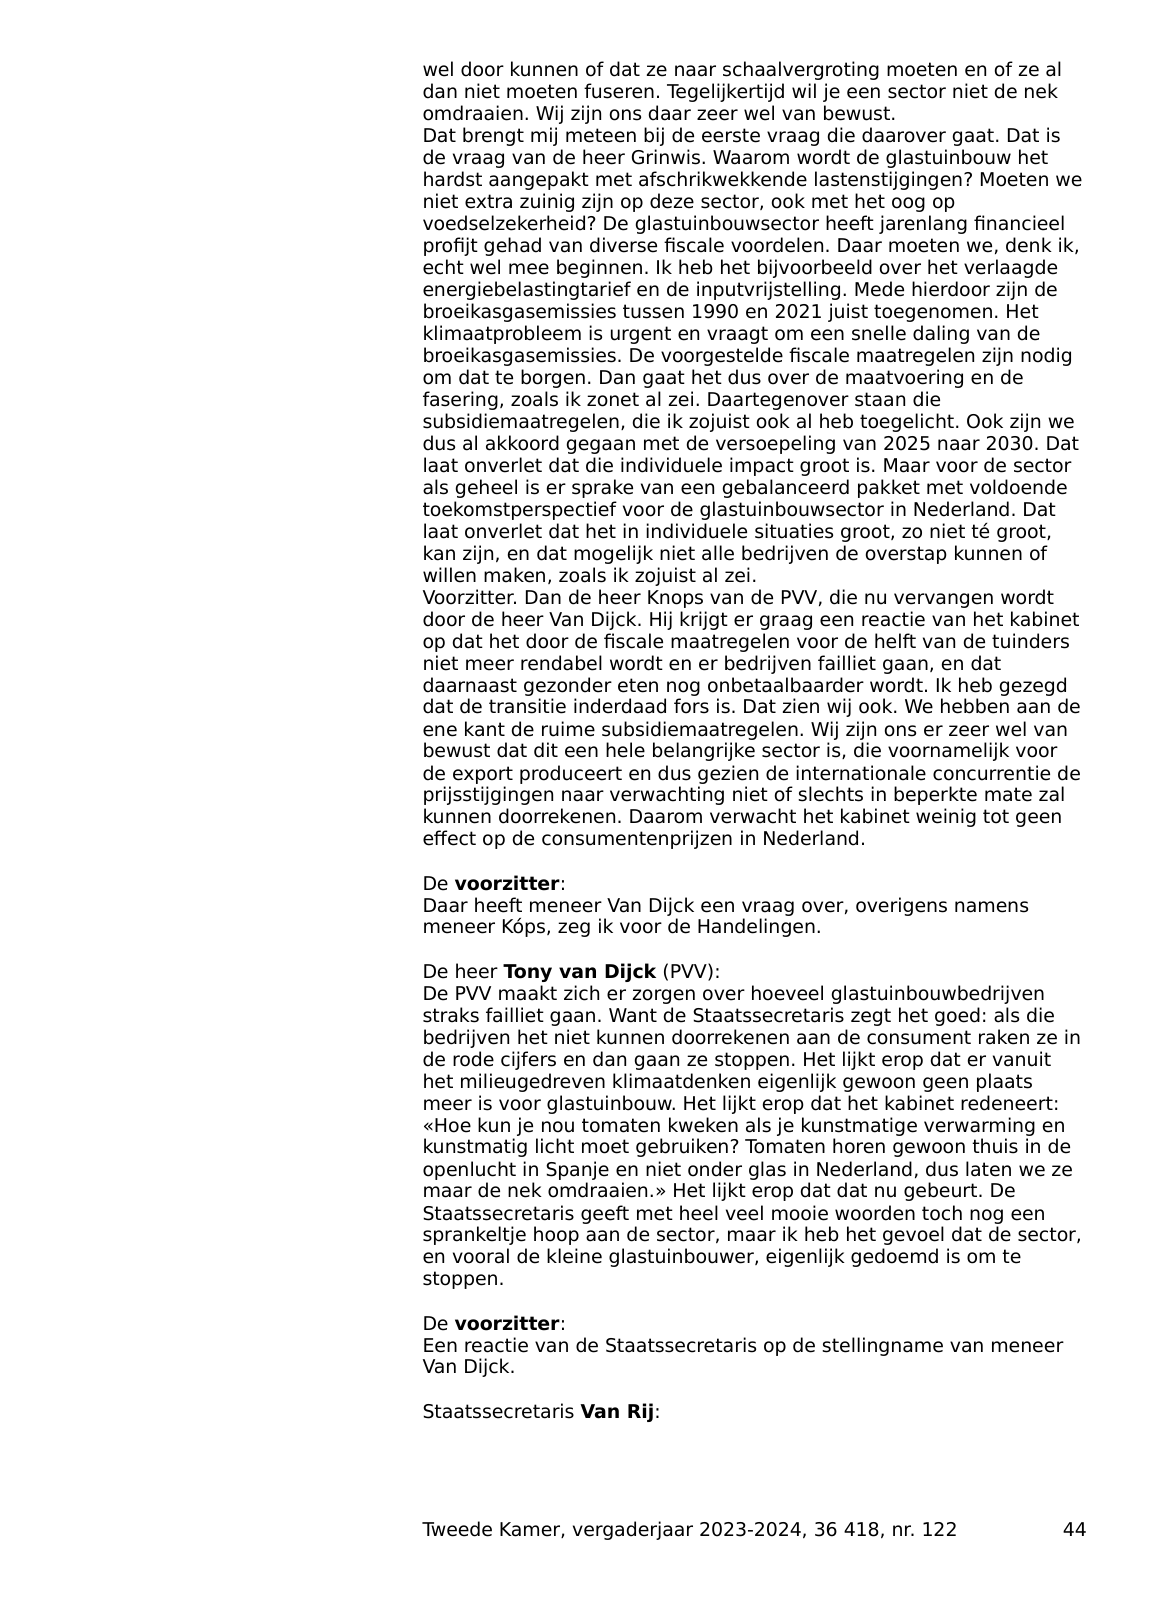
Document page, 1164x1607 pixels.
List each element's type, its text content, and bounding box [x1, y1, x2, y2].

text Staatssecretaris Van Rij: [422, 1401, 1087, 1423]
text Voorzitter. Dan de heer Knops van de PVV, die nu vervangen wordt door de heer Van Dijck. Hij krijgt er graag een reactie van het kabinet op dat het door de fiscale maatregelen voor de helft van de tuinders niet meer rendabel wordt en er bedrijven failliet gaan, en dat daarnaast gezonder eten nog onbetaalbaarder wordt. Ik heb gezegd dat de transitie inderdaad fors is. Dat zien wij ook. We hebben aan de ene kant de ruime subsidiemaatregelen. Wij zijn ons er zeer wel van bewust dat dit een hele belangrijke sector is, die voornamelijk voor de export produceert en dus gezien de internationale concurrentie de prijsstijgingen naar verwachting niet of slechts in beperkte mate zal kunnen doorrekenen. Daarom verwacht het kabinet weinig tot geen effect op de consumentenprijzen in Nederland. [422, 587, 1087, 850]
text Dat brengt mij meteen bij de eerste vraag die daarover gaat. Dat is de vraag van de heer Grinwis. Waarom wordt de glastuinbouw het hardst aangepakt met afschrikwekkende lastenstijgingen? Moeten we niet extra zuinig zijn op deze sector, ook met het oog op voedselzekerheid? De glastuinbouwsector heeft jarenlang financieel profijt gehad van diverse fiscale voordelen. Daar moeten we, denk ik, echt wel mee beginnen. Ik heb het bijvoorbeeld over het verlaagde energiebelastingtarief en de inputvrijstelling. Mede hierdoor zijn de broeikasgasemissies tussen 1990 en 2021 juist toegenomen. Het klimaatprobleem is urgent en vraagt om een snelle daling van de broeikasgasemissies. De voorgestelde fiscale maatregelen zijn nodig om dat te borgen. Dan gaat het dus over de maatvoering en de fasering, zoals ik zonet al zei. Daartegenover staan die subsidiemaatregelen, die ik zojuist ook al heb toegelicht. Ook zijn we dus al akkoord gegaan met de versoepeling van 2025 naar 2030. Dat laat onverlet dat die individuele impact groot is. Maar voor de sector als geheel is er sprake van een gebalanceerd pakket met voldoende toekomstperspectief voor de glastuinbouwsector in Nederland. Dat laat onverlet dat het in individuele situaties groot, zo niet té groot, kan zijn, en dat mogelijk niet alle bedrijven de overstap kunnen of willen maken, zoals ik zojuist al zei. [422, 125, 1087, 587]
text De PVV maakt zich er zorgen over hoeveel glastuinbouwbedrijven straks failliet gaan. Want de Staatssecretaris zegt het goed: als die bedrijven het niet kunnen doorrekenen aan de consument raken ze in de rode cijfers en dan gaan ze stoppen. Het lijkt erop dat er vanuit het milieugedreven klimaatdenken eigenlijk gewoon geen plaats meer is voor glastuinbouw. Het lijkt erop dat het kabinet redeneert: «Hoe kun je nou tomaten kweken als je kunstmatige verwarming en kunstmatig licht moet gebruiken? Tomaten horen gewoon thuis in de openlucht in Spanje en niet onder glas in Nederland, dus laten we ze maar de nek omdraaien.» Het lijkt erop dat dat nu gebeurt. De Staatssecretaris geeft met heel veel mooie woorden toch nog een sprankeltje hoop aan de sector, maar ik heb het gevoel dat de sector, en vooral de kleine glastuinbouwer, eigenlijk gedoemd is om te stoppen. [422, 983, 1087, 1290]
text De heer Tony van Dijck (PVV): [422, 961, 1087, 983]
text De voorzitter: [422, 872, 1087, 894]
text wel door kunnen of dat ze naar schaalvergroting moeten en of ze al dan niet moeten fuseren. Tegelijkertijd wil je een sector niet de nek omdraaien. Wij zijn ons daar zeer wel van bewust. [422, 59, 1087, 125]
text De voorzitter: [422, 1312, 1087, 1334]
text Daar heeft meneer Van Dijck een vraag over, overigens namens meneer Kóps, zeg ik voor de Handelingen. [422, 894, 1087, 938]
text Een reactie van de Staatssecretaris op de stellingname van meneer Van Dijck. [422, 1334, 1087, 1378]
